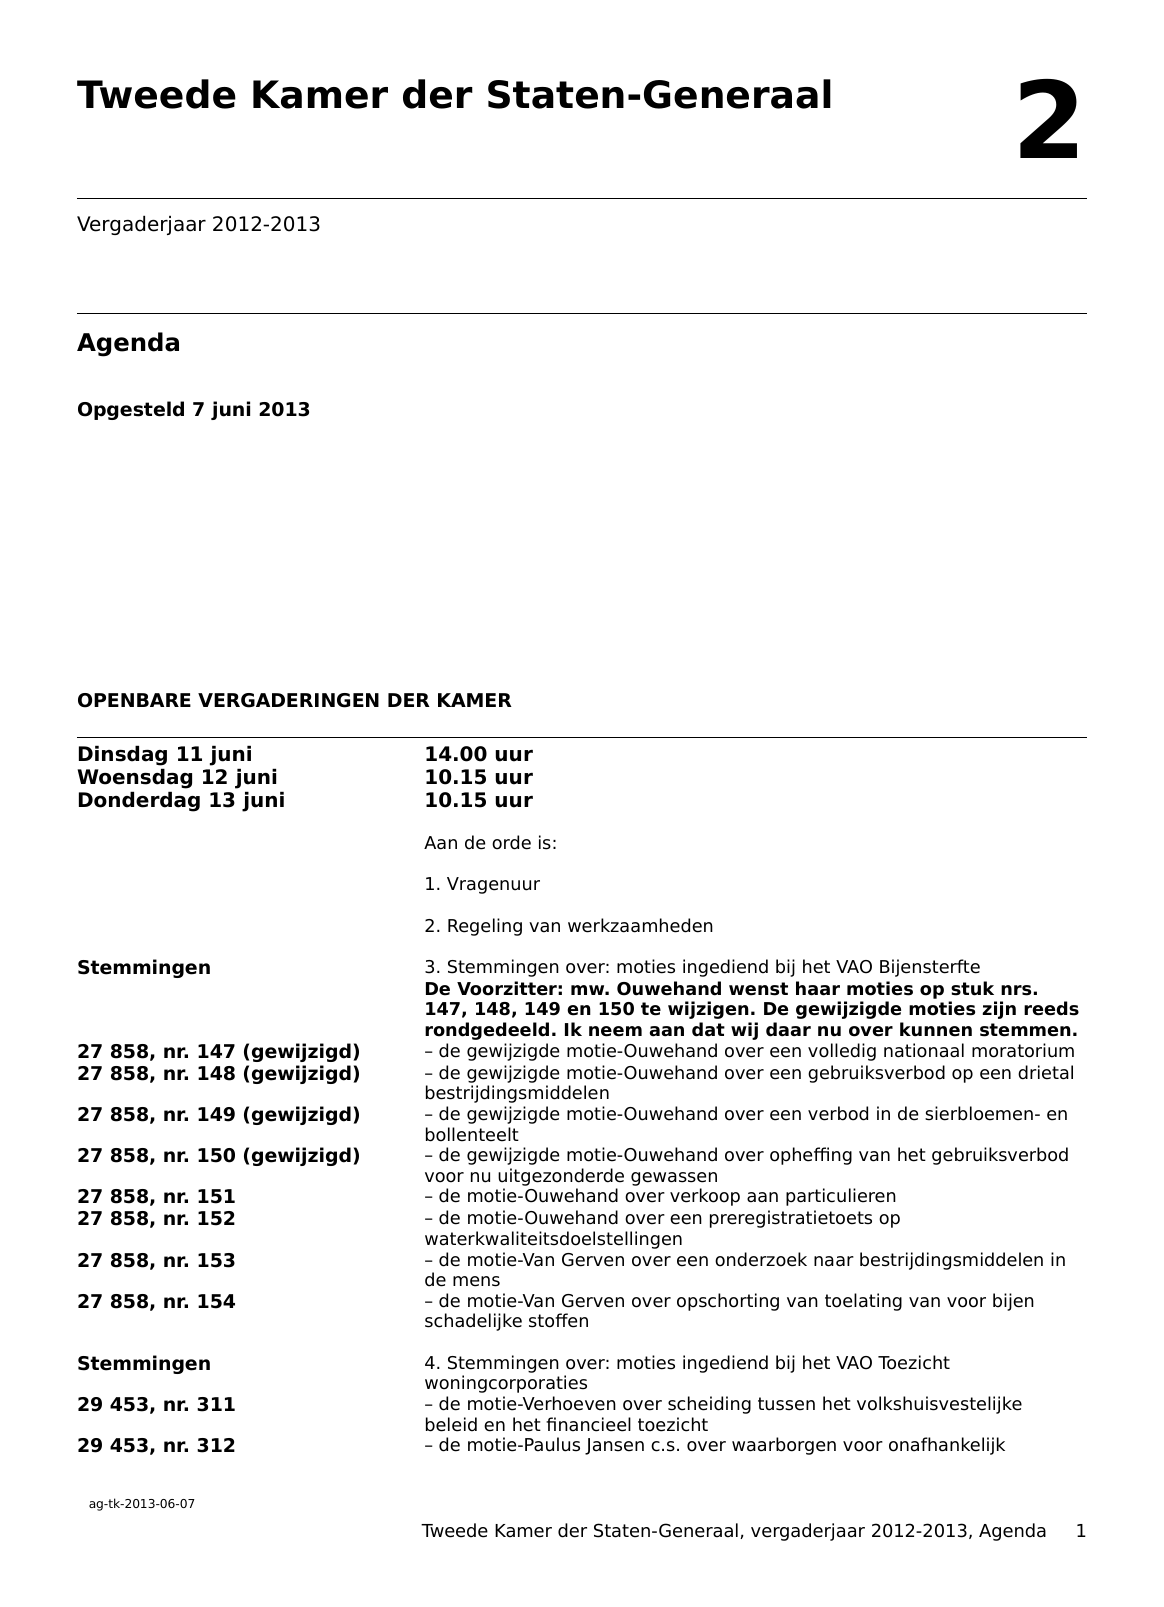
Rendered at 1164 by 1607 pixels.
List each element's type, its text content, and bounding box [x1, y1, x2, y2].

table_cell [418, 854, 1087, 874]
table_cell [401, 1394, 418, 1435]
table_header [401, 738, 418, 766]
table_header Tweede Kamer der Staten-Generaal [77, 59, 886, 198]
table_cell 27 858, nr. 149 (gewijzigd) [77, 1104, 401, 1145]
table_cell [401, 979, 418, 1041]
table_cell 29 453, nr. 311 [77, 1394, 401, 1435]
table_cell 2. Regeling van werkzaamheden [418, 916, 1087, 936]
table_cell [401, 1250, 418, 1291]
table_cell [401, 1041, 418, 1063]
table_cell – de motie-Verhoeven over scheiding tussen het volkshuisvestelijke beleid en het financieel toezicht [418, 1394, 1087, 1435]
table_cell 27 858, nr. 151 [77, 1186, 401, 1208]
table_cell [77, 854, 401, 874]
table_cell 27 858, nr. 152 [77, 1208, 401, 1249]
table_cell [401, 874, 418, 895]
table_cell – de gewijzigde motie-Ouwehand over een volledig nationaal moratorium [418, 1041, 1087, 1063]
table_cell 29 453, nr. 312 [77, 1435, 401, 1457]
table_cell [401, 833, 418, 854]
table_cell [77, 895, 401, 916]
table_cell – de gewijzigde motie-Ouwehand over een gebruiksverbod op een drietal bestrijdingsmiddelen [418, 1063, 1087, 1104]
table_cell 27 858, nr. 154 [77, 1291, 401, 1332]
table_cell Woensdag 12 juni [77, 766, 401, 789]
table_cell [401, 1435, 418, 1457]
table_cell Agenda [77, 314, 422, 357]
table_cell [401, 916, 418, 936]
table_cell Vergaderjaar 2012-2013 [77, 199, 1087, 313]
table_cell [401, 1186, 418, 1208]
table_cell – de motie-Van Gerven over opschorting van toelating van voor bijen schadelijke stoffen [418, 1291, 1087, 1332]
table_cell – de motie-Van Gerven over een onderzoek naar bestrijdingsmiddelen in de mens [418, 1250, 1087, 1291]
table_header 14.00 uur [418, 738, 1087, 766]
table_cell 10.15 uur [418, 789, 1087, 812]
table_cell [418, 813, 1087, 833]
table_cell 27 858, nr. 148 (gewijzigd) [77, 1063, 401, 1104]
table_cell [401, 1353, 418, 1394]
table_cell [401, 1104, 418, 1145]
table_cell [401, 766, 418, 789]
table_cell [77, 813, 401, 833]
table_cell 4. Stemmingen over: moties ingediend bij het VAO Toezicht woningcorporaties [418, 1353, 1087, 1394]
table_cell Stemmingen [77, 1353, 401, 1394]
table_cell [401, 1208, 418, 1249]
table_cell [77, 1332, 401, 1353]
table_cell [401, 957, 418, 979]
table_cell [401, 854, 418, 874]
table_cell [401, 789, 418, 812]
text ag-tk-2013-06-07 [88, 1497, 323, 1511]
table_cell 3. Stemmingen over: moties ingediend bij het VAO Bijensterfte [418, 957, 1087, 979]
table_cell 1. Vragenuur [418, 874, 1087, 895]
table_cell [401, 1063, 418, 1104]
table_cell – de motie-Ouwehand over verkoop aan particulieren [418, 1186, 1087, 1208]
table_cell – de motie-Ouwehand over een preregistratietoets op waterkwaliteitsdoelstellingen [418, 1208, 1087, 1249]
text Opgesteld 7 juni 2013 [77, 399, 1087, 421]
table_cell [77, 979, 401, 1041]
table_cell [77, 874, 401, 895]
table_cell [418, 895, 1087, 916]
table_cell [418, 936, 1087, 957]
table_cell [401, 813, 418, 833]
table_cell 27 858, nr. 150 (gewijzigd) [77, 1145, 401, 1186]
table_cell Stemmingen [77, 957, 401, 979]
table_cell [401, 936, 418, 957]
table_cell Donderdag 13 juni [77, 789, 401, 812]
table_cell Aan de orde is: [418, 833, 1087, 854]
table_cell 27 858, nr. 147 (gewijzigd) [77, 1041, 401, 1063]
table_cell [401, 1291, 418, 1332]
table_cell 10.15 uur [418, 766, 1087, 789]
table_cell [401, 1332, 418, 1353]
table_cell – de motie-Paulus Jansen c.s. over waarborgen voor onafhankelijk [418, 1435, 1087, 1457]
table_header Dinsdag 11 juni [77, 738, 401, 766]
subtitle OPENBARE VERGADERINGEN DER KAMER [77, 690, 1087, 712]
table_cell [401, 1145, 418, 1186]
table_cell [77, 916, 401, 936]
table_cell 27 858, nr. 153 [77, 1250, 401, 1291]
table_header 2 [886, 59, 1087, 198]
table_cell De Voorzitter: mw. Ouwehand wenst haar moties op stuk nrs. 147, 148, 149 en 150 te wijzigen. De gewijzigde moties zijn reeds rondgedeeld. Ik neem aan dat wij daar nu over kunnen stemmen. [418, 979, 1087, 1041]
table_cell [401, 895, 418, 916]
table_cell [418, 1332, 1087, 1353]
table_cell [77, 833, 401, 854]
table_cell – de gewijzigde motie-Ouwehand over een verbod in de sierbloemen- en bollenteelt [418, 1104, 1087, 1145]
table_cell – de gewijzigde motie-Ouwehand over opheffing van het gebruiksverbod voor nu uitgezonderde gewassen [418, 1145, 1087, 1186]
table_cell [77, 936, 401, 957]
table_cell [422, 314, 1087, 357]
